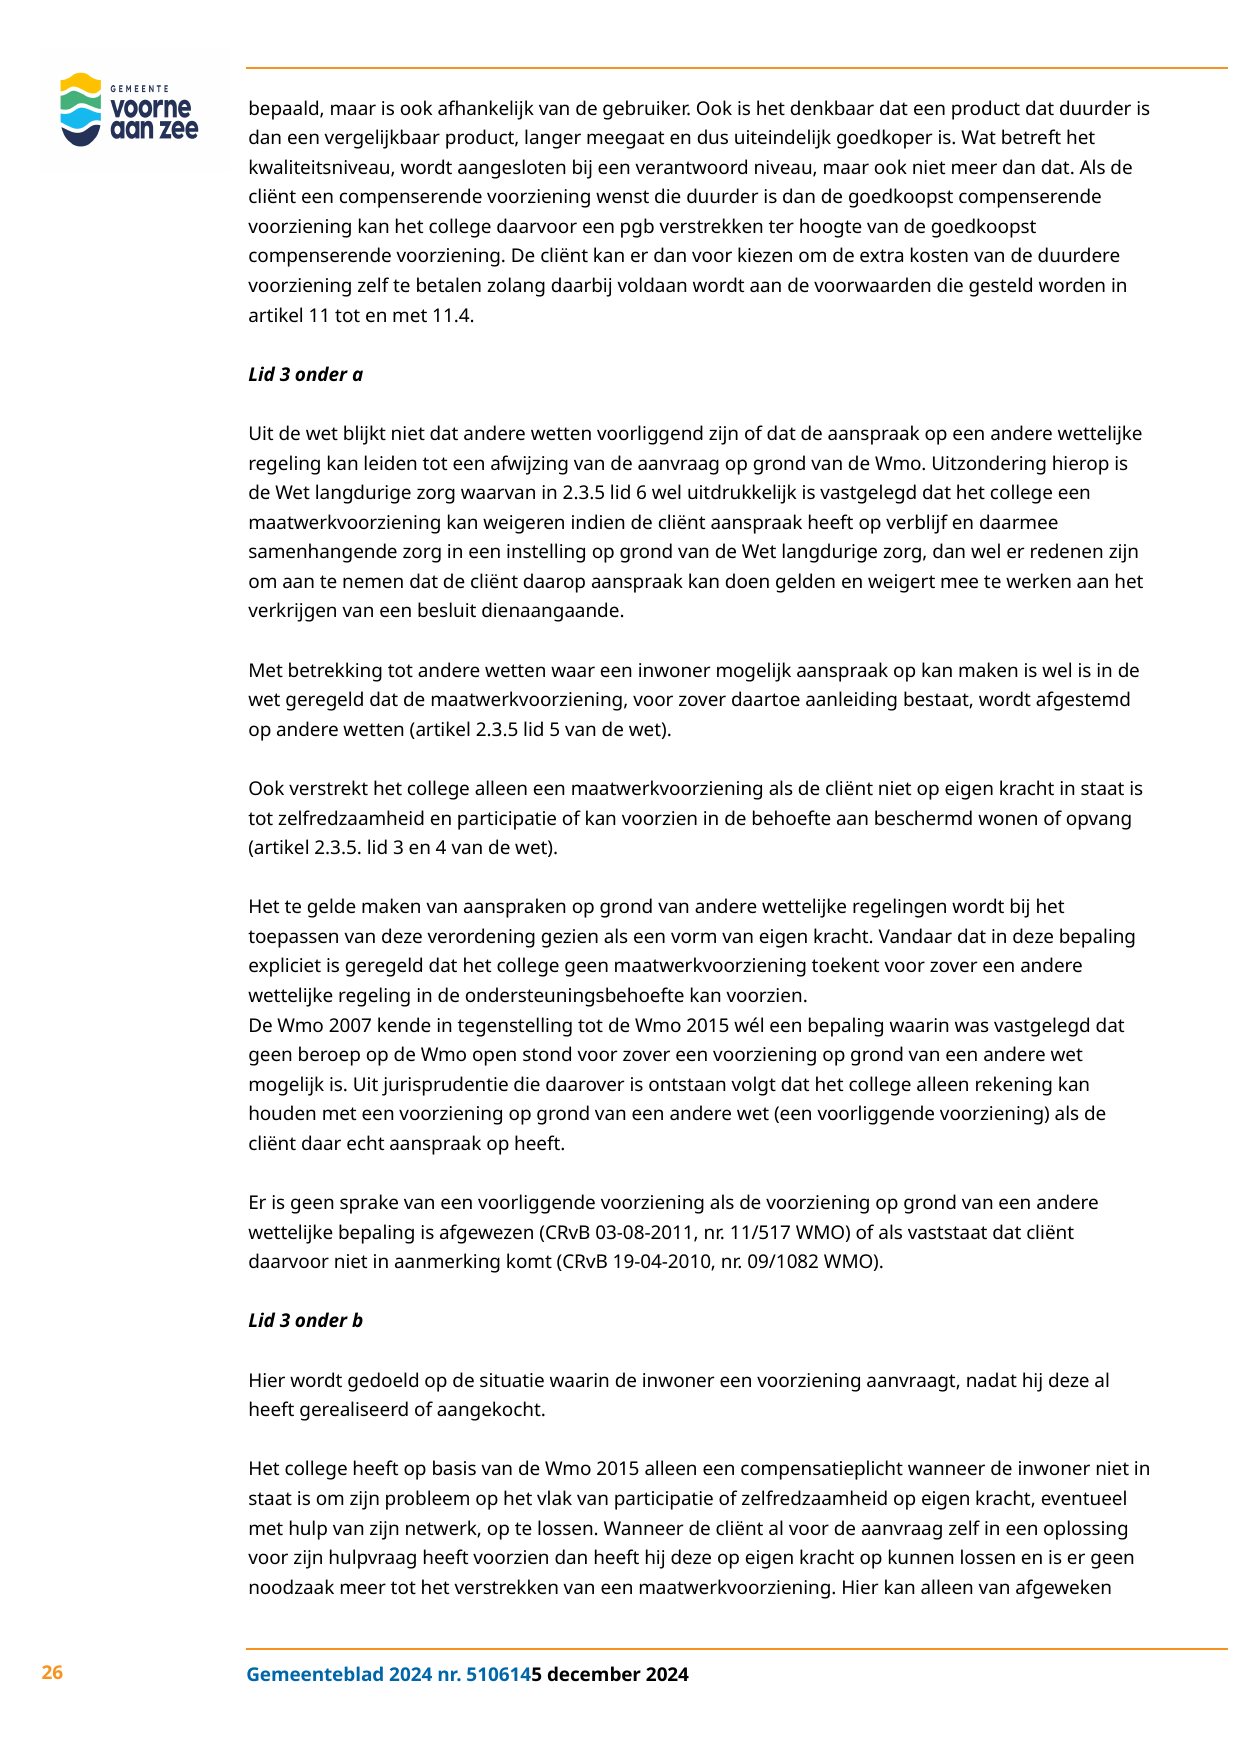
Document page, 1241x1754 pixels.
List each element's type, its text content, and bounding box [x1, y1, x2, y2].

text Er is geen sprake van een voorliggende voorziening als de voorziening op grond van een andere wettelijke bepaling is afgewezen (CRvB 03-08-2011, nr. 11/517 WMO) of als vaststaat dat cliënt daarvoor niet in aanmerking komt (CRvB 19-04-2010, nr. 09/1082 WMO). [248, 1189, 1152, 1274]
text Hier wordt gedoeld op de situatie waarin de inwoner een voorziening aanvraagt, nadat hij deze al heeft gerealiseerd of aangekocht. [248, 1367, 1152, 1422]
picture [41, 47, 231, 172]
text Ook verstrekt het college alleen een maatwerkvoorziening als de cliënt niet op eigen kracht in staat is tot zelfredzaamheid en participatie of kan voorzien in de behoefte aan beschermd wonen of opvang (artikel 2.3.5. lid 3 en 4 van de wet). [248, 775, 1152, 860]
text Lid 3 onder a [248, 361, 1152, 387]
text Met betrekking tot andere wetten waar een inwoner mogelijk aanspraak op kan maken is wel is in de wet geregeld dat de maatwerkvoorziening, voor zover daartoe aanleiding bestaat, wordt afgestemd op andere wetten (artikel 2.3.5 lid 5 van de wet). [248, 657, 1152, 742]
text Het college heeft op basis van de Wmo 2015 alleen een compensatieplicht wanneer de inwoner niet in staat is om zijn probleem op het vlak van participatie of zelfredzaamheid op eigen kracht, eventueel met hulp van zijn netwerk, op te lossen. Wanneer de cliënt al voor de aanvraag zelf in een oplossing voor zijn hulpvraag heeft voorzien dan heeft hij deze op eigen kracht op kunnen lossen en is er geen noodzaak meer tot het verstrekken van een maatwerkvoorziening. Hier kan alleen van afgeweken [248, 1456, 1152, 1600]
text Uit de wet blijkt niet dat andere wetten voorliggend zijn of dat de aanspraak op een andere wettelijke regeling kan leiden tot een afwijzing van de aanvraag op grond van de Wmo. Uitzondering hierop is de Wet langdurige zorg waarvan in 2.3.5 lid 6 wel uitdrukkelijk is vastgelegd dat het college een maatwerkvoorziening kan weigeren indien de cliënt aanspraak heeft op verblijf en daarmee samenhangende zorg in een instelling op grond van de Wet langdurige zorg, dan wel er redenen zijn om aan te nemen dat de cliënt daarop aanspraak kan doen gelden en weigert mee te werken aan het verkrijgen van een besluit dienaangaande. [248, 420, 1152, 623]
text Lid 3 onder b [248, 1308, 1152, 1333]
text De Wmo 2007 kende in tegenstelling tot de Wmo 2015 wél een bepaling waarin was vastgelegd dat geen beroep op de Wmo open stond voor zover een voorziening op grond van een andere wet mogelijk is. Uit jurisprudentie die daarover is ontstaan volgt dat het college alleen rekening kan houden met een voorziening op grond van een andere wet (een voorliggende voorziening) als de cliënt daar echt aanspraak op heeft. [248, 1012, 1152, 1156]
text bepaald, maar is ook afhankelijk van de gebruiker. Ook is het denkbaar dat een product dat duurder is dan een vergelijkbaar product, langer meegaat en dus uiteindelijk goedkoper is. Wat betreft het kwaliteitsniveau, wordt aangesloten bij een verantwoord niveau, maar ook niet meer dan dat. Als de cliënt een compenserende voorziening wenst die duurder is dan de goedkoopst compenserende voorziening kan het college daarvoor een pgb verstrekken ter hoogte van de goedkoopst compenserende voorziening. De cliënt kan er dan voor kiezen om de extra kosten van de duurdere voorziening zelf te betalen zolang daarbij voldaan wordt aan de voorwaarden die gesteld worden in artikel 11 tot en met 11.4. [248, 95, 1152, 328]
text Het te gelde maken van aanspraken op grond van andere wettelijke regelingen wordt bij het toepassen van deze verordening gezien als een vorm van eigen kracht. Vandaar dat in deze bepaling expliciet is geregeld dat het college geen maatwerkvoorziening toekent voor zover een andere wettelijke regeling in de ondersteuningsbehoefte kan voorzien. [248, 893, 1152, 1008]
